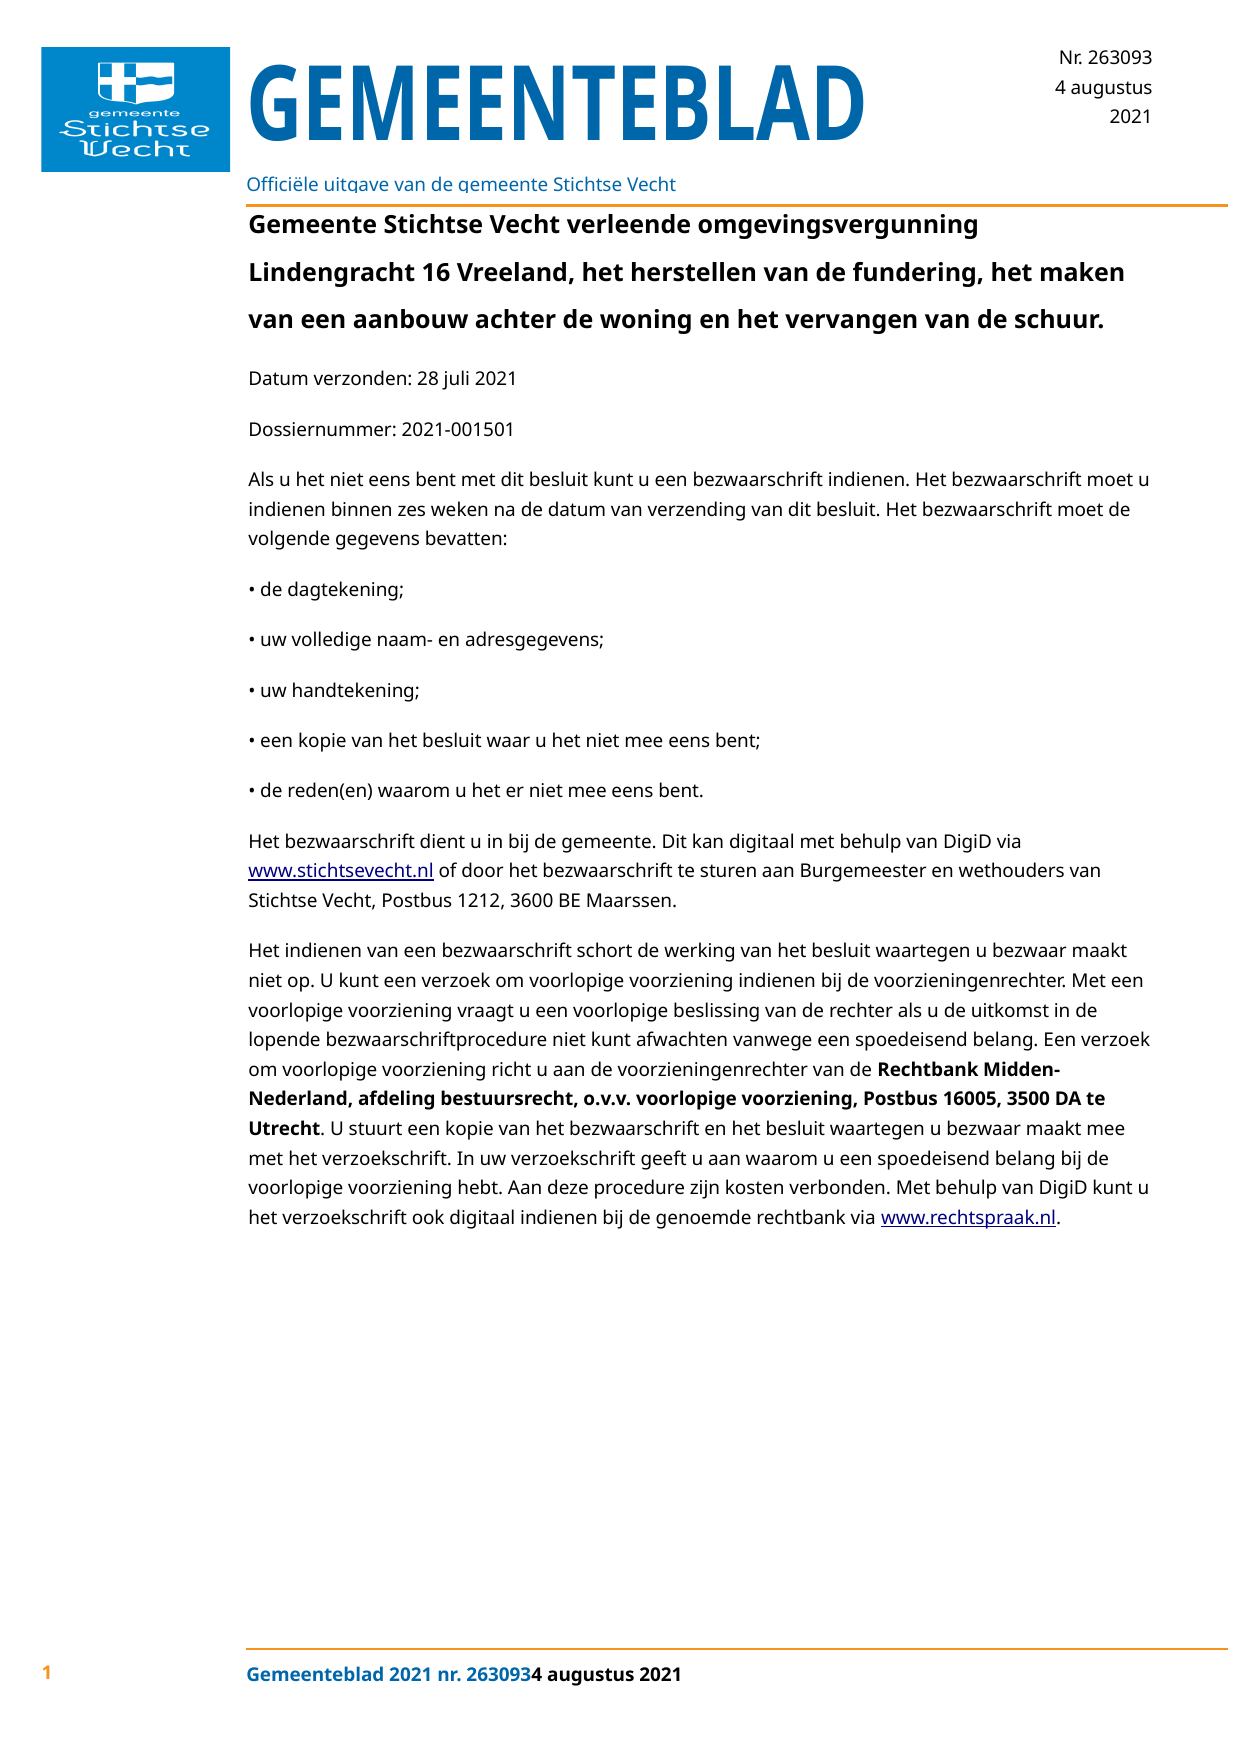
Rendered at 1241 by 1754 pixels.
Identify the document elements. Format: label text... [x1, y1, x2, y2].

text Gemeente Stichtse Vecht verleende omgevingsvergunning Lindengracht 16 Vreeland, het herstellen van de fundering, het maken van een aanbouw achter de woning en het vervangen van de schuur. [248, 207, 1152, 336]
text • uw handtekening; [248, 677, 1152, 702]
picture [137, 63, 174, 103]
text Het indienen van een bezwaarschrift schort de werking van het besluit waartegen u bezwaar maakt niet op. U kunt een verzoek om voorlopige voorziening indienen bij de voorzieningenrechter. Met een voorlopige voorziening vraagt u een voorlopige beslissing van de rechter als u de uitkomst in de lopende bezwaarschriftprocedure niet kunt afwachten vanwege een spoedeisend belang. Een verzoek om voorlopige voorziening richt u aan de voorzieningenrechter van de Rechtbank Midden-Nederland, afdeling bestuursrecht, o.v.v. voorlopige voorziening, Postbus 16005, 3500 DA te Utrecht. U stuurt een kopie van het bezwaarschrift en het besluit waartegen u bezwaar maakt mee met het verzoekschrift. In uw verzoekschrift geeft u aan waarom u een spoedeisend belang bij de voorlopige voorziening hebt. Aan deze procedure zijn kosten verbonden. Met behulp van DigiD kunt u het verzoekschrift ook digitaal indienen bij de genoemde rechtbank via www.rechtspraak.nl. [248, 938, 1152, 1229]
text • een kopie van het besluit waar u het niet mee eens bent; [248, 727, 1152, 753]
text Als u het niet eens bent met dit besluit kunt u een bezwaarschrift indienen. Het bezwaarschrift moet u indienen binnen zes weken na de datum van verzending van dit besluit. Het bezwaarschrift moet de volgende gegevens bevatten: [248, 466, 1152, 551]
text Datum verzonden: 28 juli 2021 [248, 366, 1152, 391]
text • uw volledige naam- en adresgegevens; [248, 626, 1152, 652]
text Het bezwaarschrift dient u in bij de gemeente. Dit kan digitaal met behulp van DigiD via www.stichtsevecht.nl of door het bezwaarschrift te sturen aan Burgemeester en wethouders van Stichtse Vecht, Postbus 1212, 3600 BE Maarssen. [248, 828, 1152, 913]
text Dossiernummer: 2021-001501 [248, 416, 1152, 442]
picture [99, 63, 135, 101]
text • de dagtekening; [248, 576, 1152, 602]
text • de reden(en) waarom u het er niet mee eens bent. [248, 778, 1152, 803]
